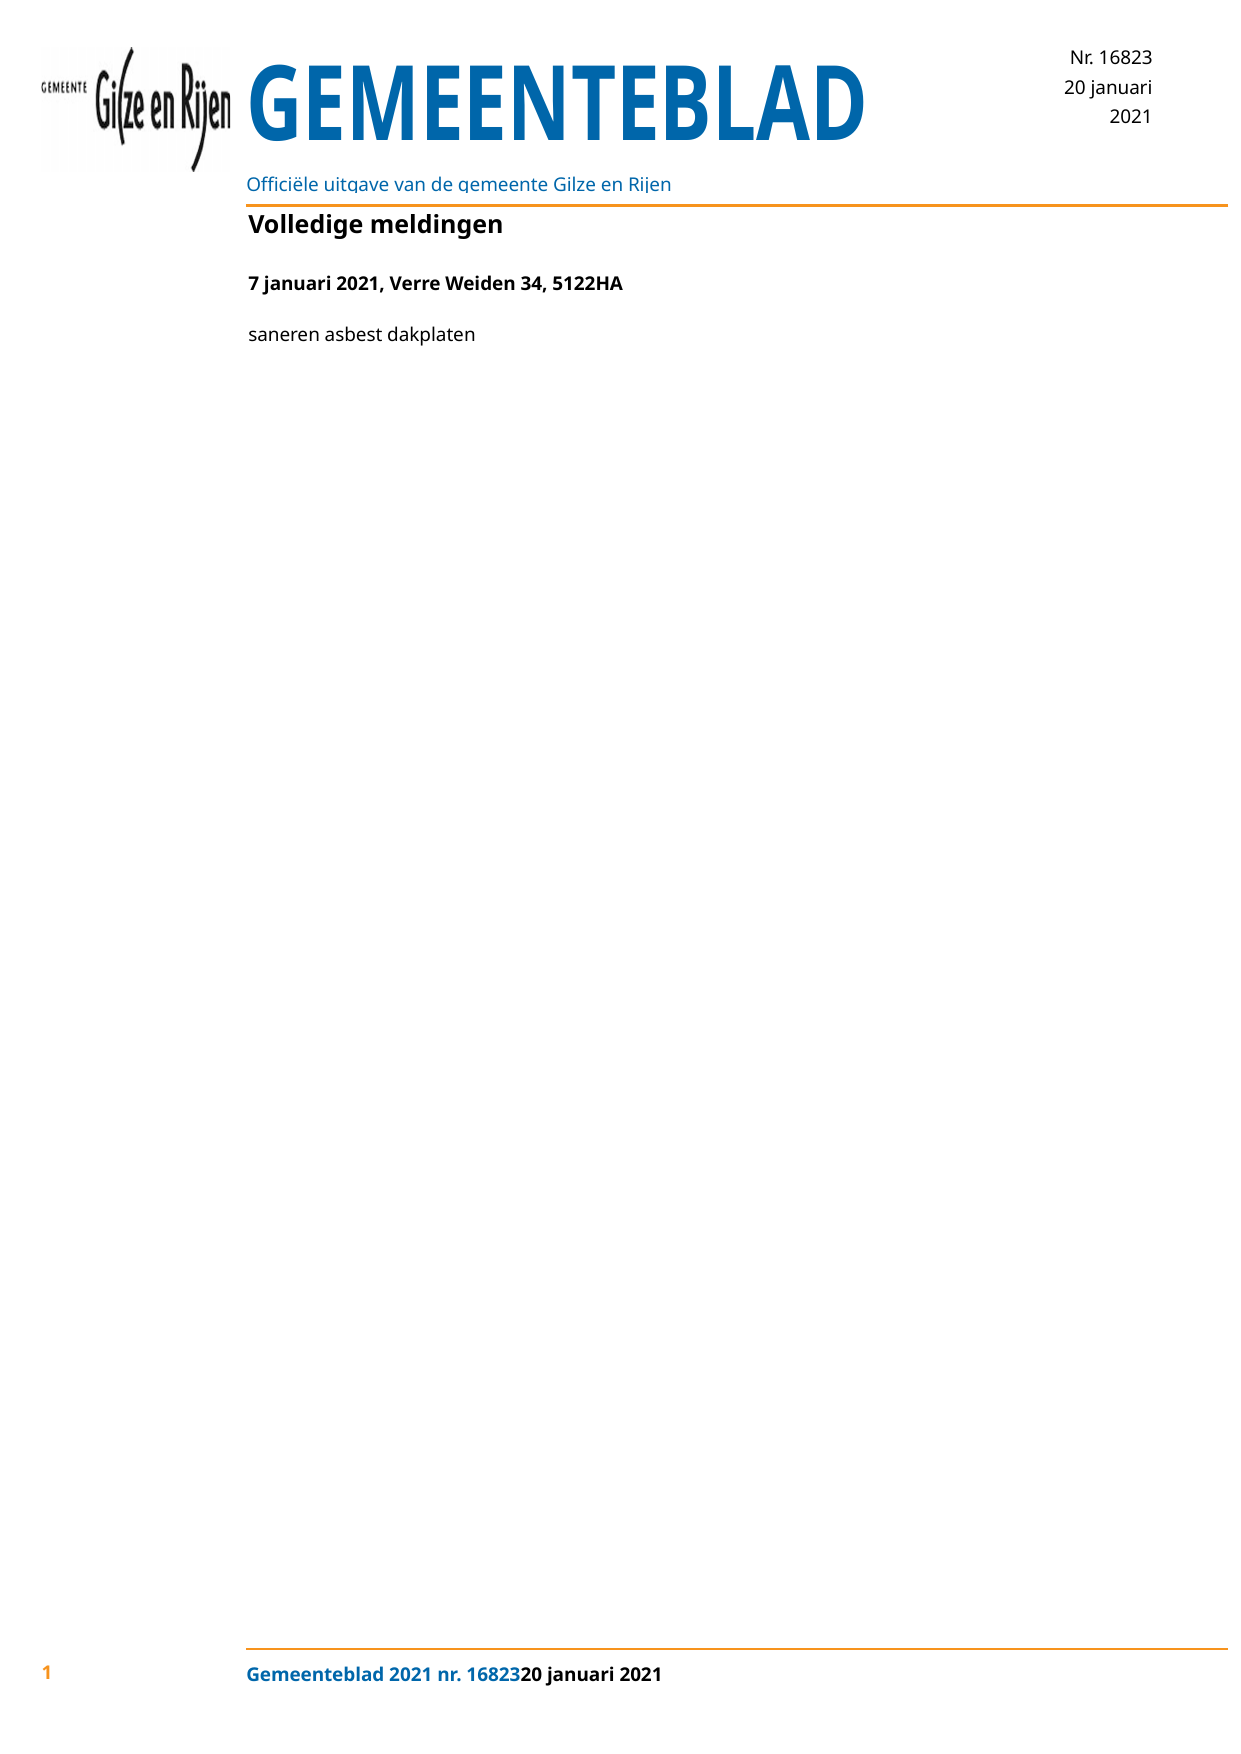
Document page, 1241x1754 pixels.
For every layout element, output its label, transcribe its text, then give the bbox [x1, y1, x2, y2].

picture [41, 47, 231, 172]
text saneren asbest dakplaten [248, 321, 1152, 346]
text Volledige meldingen [248, 207, 1152, 241]
text 7 januari 2021, Verre Weiden 34, 5122HA [248, 270, 1152, 296]
